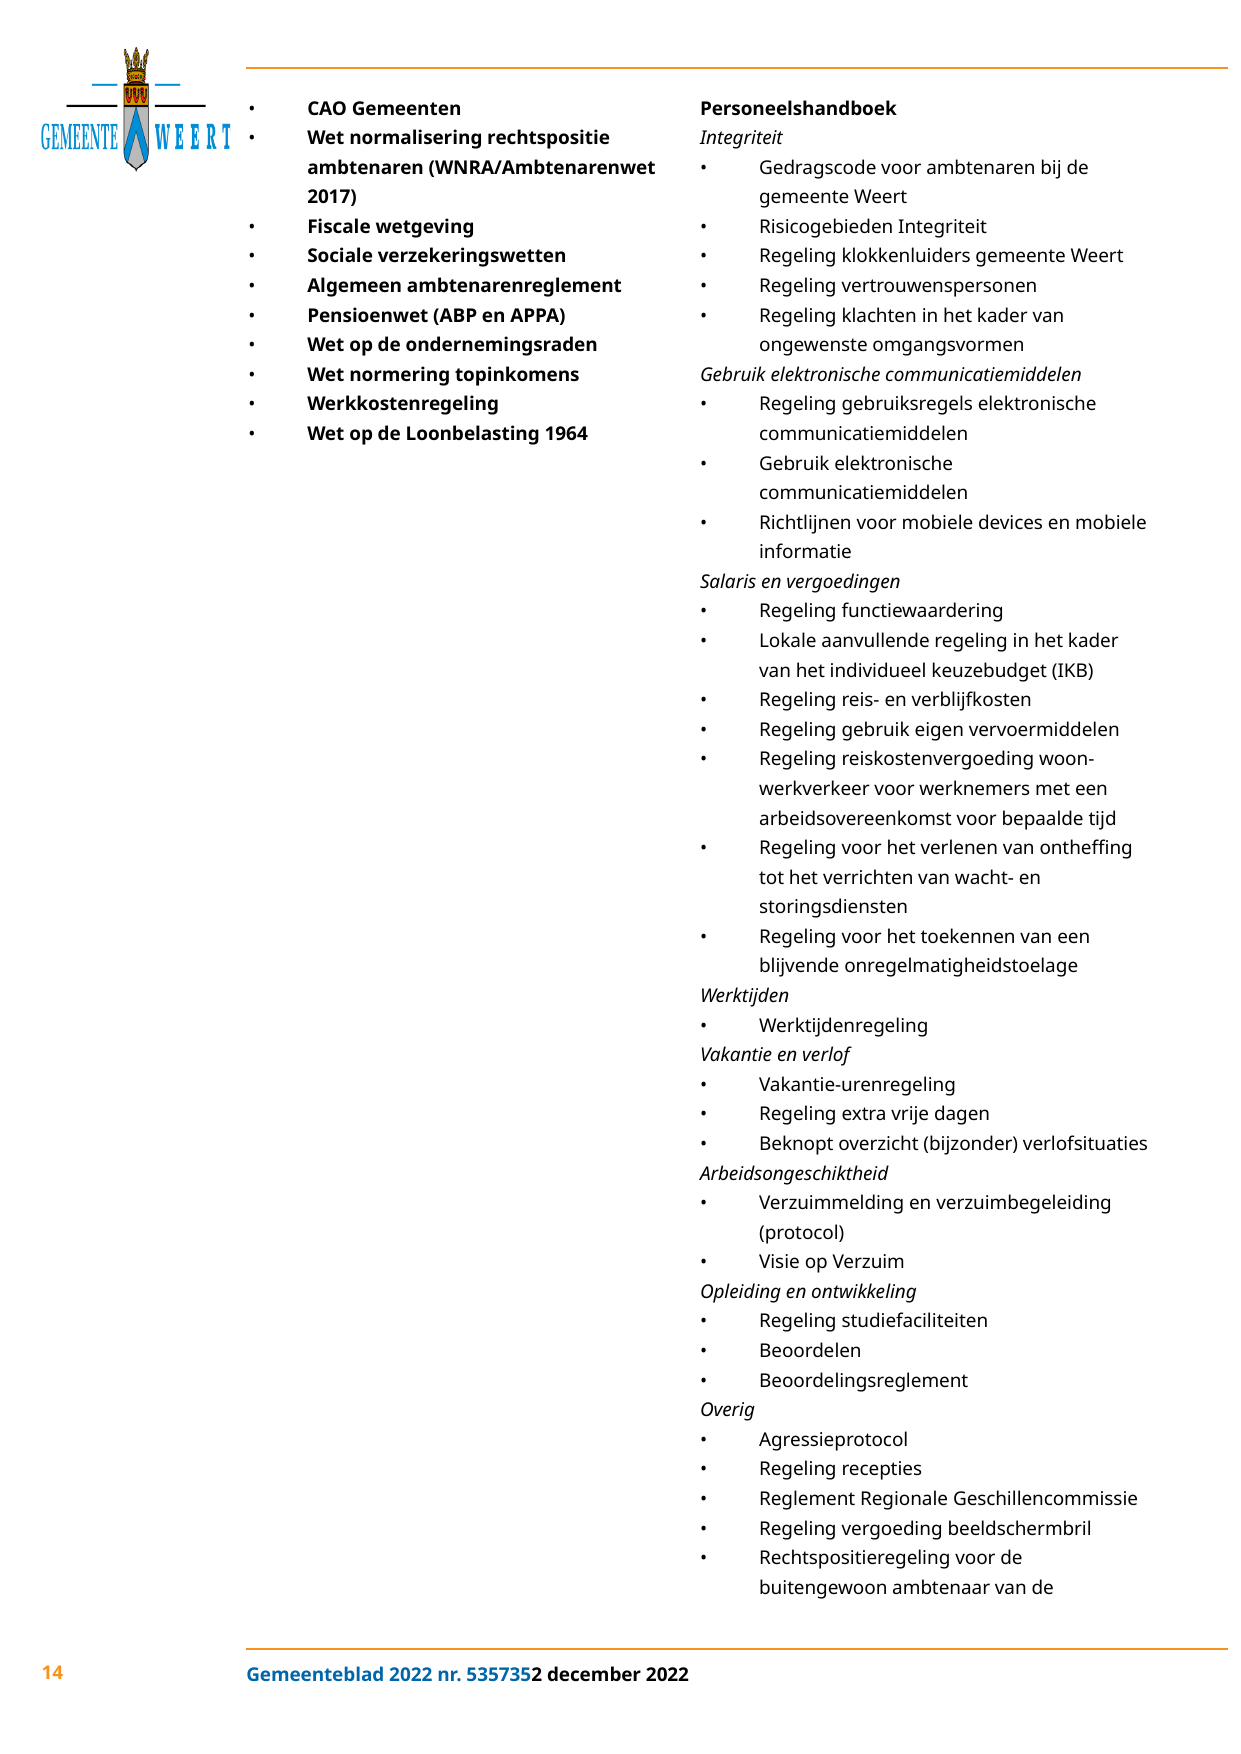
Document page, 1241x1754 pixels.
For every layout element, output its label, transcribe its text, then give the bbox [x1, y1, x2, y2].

table_cell CAO Gemeenten Wet normalisering rechtspositie ambtenaren (WNRA/Ambtenarenwet 2017) Fiscale wetgeving Sociale verzekeringswetten Algemeen ambtenarenreglement Pensioenwet (ABP en APPA) Wet op de ondernemingsraden Wet normering topinkomens Werkkostenregeling Wet op de Loonbelasting 1964 [248, 95, 700, 1600]
table_cell Personeelshandboek Integriteit Gedragscode voor ambtenaren bij de gemeente Weert Risicogebieden Integriteit Regeling klokkenluiders gemeente Weert Regeling vertrouwenspersonen Regeling klachten in het kader van ongewenste omgangsvormen Gebruik elektronische communicatiemiddelen Regeling gebruiksregels elektronische communicatiemiddelen Gebruik elektronische communicatiemiddelen Richtlijnen voor mobiele devices en mobiele informatie Salaris en vergoedingen Regeling functiewaardering Lokale aanvullende regeling in het kader van het individueel keuzebudget (IKB) Regeling reis- en verblijfkosten Regeling gebruik eigen vervoermiddelen Regeling reiskostenvergoeding woon-werkverkeer voor werknemers met een arbeidsovereenkomst voor bepaalde tijd Regeling voor het verlenen van ontheffing tot het verrichten van wacht- en storingsdiensten Regeling voor het toekennen van een blijvende onregelmatigheidstoelage Werktijden Werktijdenregeling Vakantie en verlof Vakantie-urenregeling Regeling extra vrije dagen Beknopt overzicht (bijzonder) verlofsituaties Arbeidsongeschiktheid Verzuimmelding en verzuimbegeleiding (protocol) Visie op Verzuim Opleiding en ontwikkeling Regeling studiefaciliteiten Beoordelen Beoordelingsreglement Overig Agressieprotocol Regeling recepties Reglement Regionale Geschillencommissie Regeling vergoeding beeldschermbril Rechtspositieregeling voor de buitengewoon ambtenaar van de [700, 95, 1152, 1600]
picture [41, 47, 231, 172]
